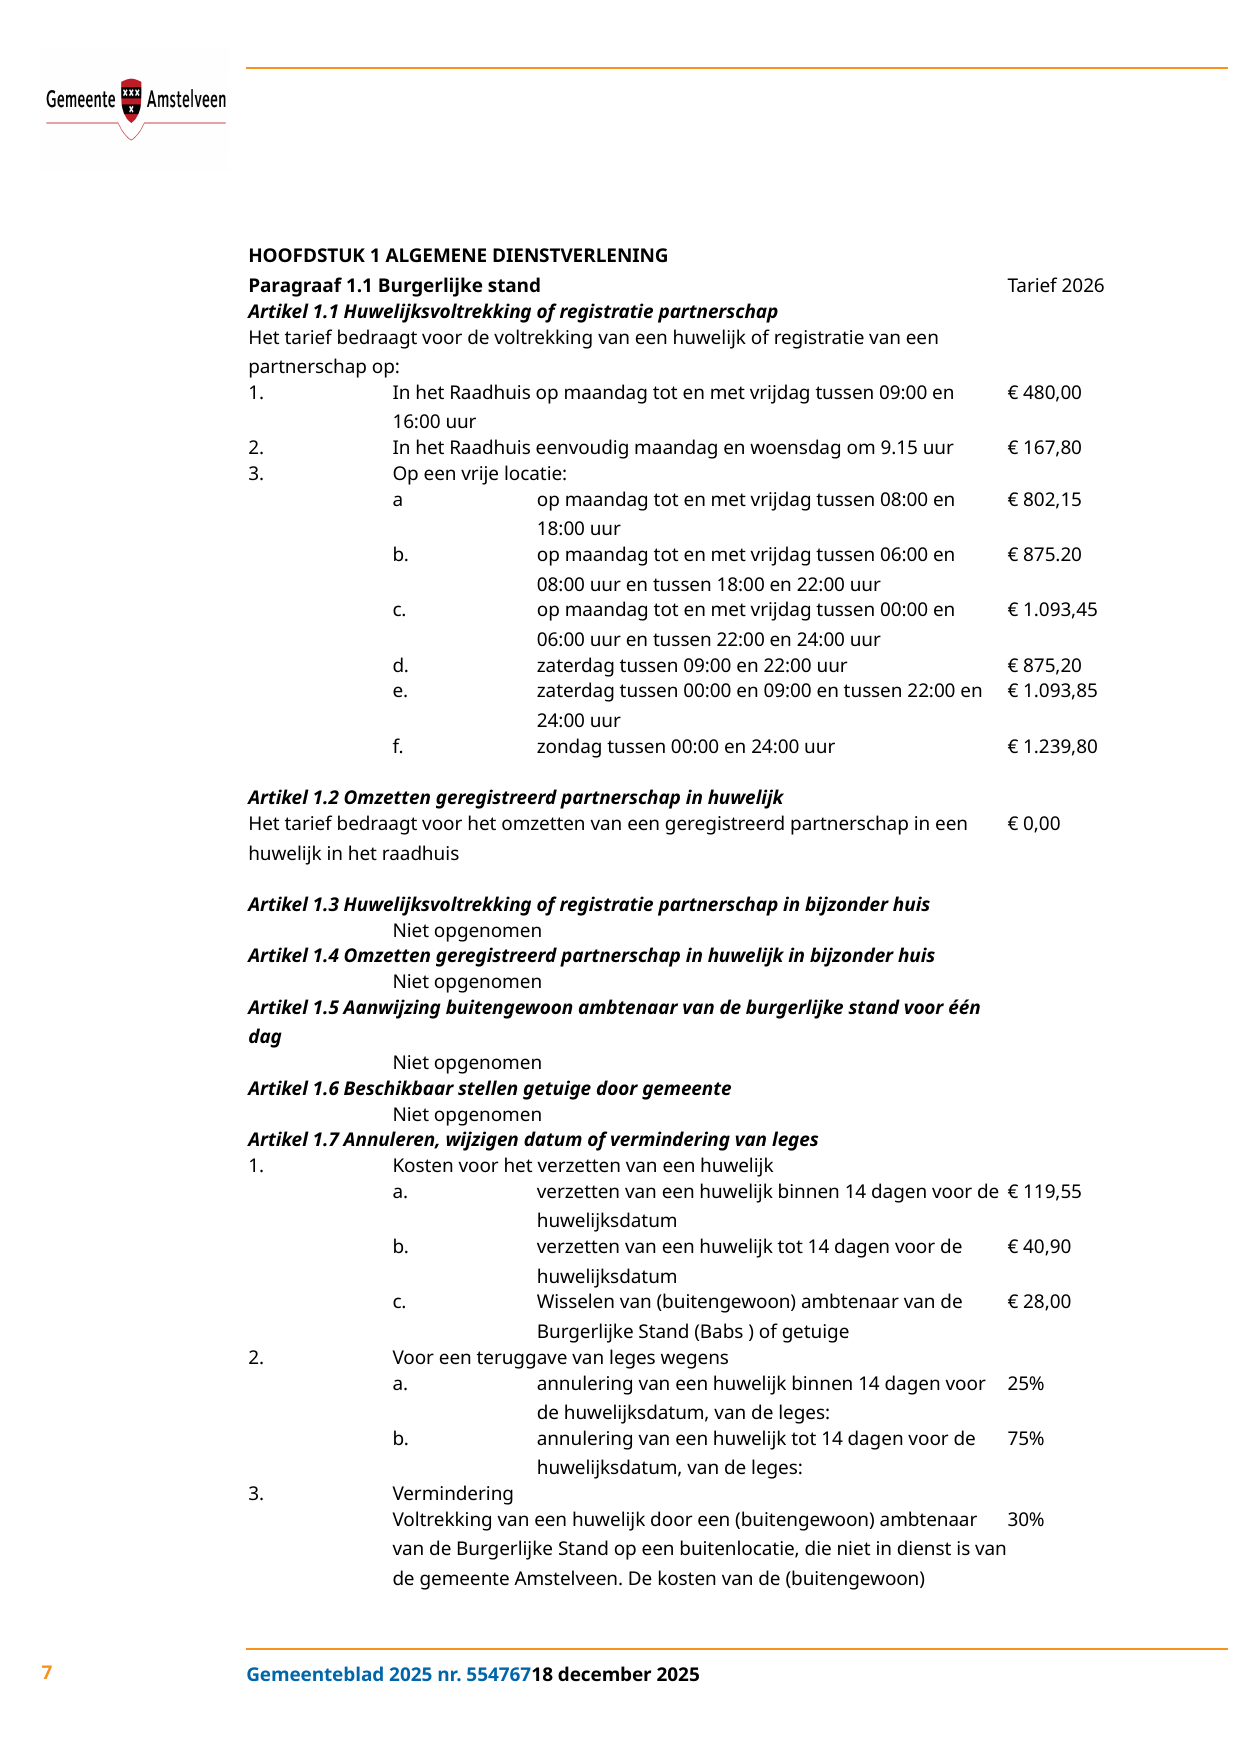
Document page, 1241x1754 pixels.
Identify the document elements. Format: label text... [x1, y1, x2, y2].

table_cell Niet opgenomen [392, 917, 1007, 943]
table_cell [1007, 1049, 1152, 1075]
table_cell € 167,80 [1007, 435, 1152, 460]
table_cell 1. [248, 379, 392, 434]
table_cell [248, 652, 392, 678]
table_cell [537, 759, 1007, 784]
table_cell 3. [248, 1480, 392, 1506]
table_cell [1007, 324, 1152, 379]
table_cell € 875.20 [1007, 541, 1152, 597]
table_cell annulering van een huwelijk tot 14 dagen voor de huwelijksdatum, van de leges: [537, 1425, 1007, 1480]
table_cell op maandag tot en met vrijdag tussen 00:00 en 06:00 uur en tussen 22:00 en 24:00 uur [537, 597, 1007, 652]
table_cell Artikel 1.1 Huwelijksvoltrekking of registratie partnerschap [248, 298, 1007, 324]
table_cell Artikel 1.4 Omzetten geregistreerd partnerschap in huwelijk in bijzonder huis [248, 943, 1007, 968]
table_cell In het Raadhuis eenvoudig maandag en woensdag om 9.15 uur [392, 435, 1007, 460]
table_cell c. [392, 597, 537, 652]
table_cell [248, 968, 392, 994]
table_cell annulering van een huwelijk binnen 14 dagen voor de huwelijksdatum, van de leges: [537, 1370, 1007, 1425]
table_cell e. [392, 678, 537, 733]
table_cell Niet opgenomen [392, 1049, 1007, 1075]
table_cell In het Raadhuis op maandag tot en met vrijdag tussen 09:00 en 16:00 uur [392, 379, 1007, 434]
table_cell [1007, 1480, 1152, 1506]
table_cell 75% [1007, 1425, 1152, 1480]
table_cell Kosten voor het verzetten van een huwelijk [392, 1152, 1007, 1178]
table_cell [392, 759, 537, 784]
table_cell [1007, 1075, 1152, 1101]
table_cell 1. [248, 1152, 392, 1178]
table_cell [248, 1049, 392, 1075]
table_cell zaterdag tussen 00:00 en 09:00 en tussen 22:00 en 24:00 uur [537, 678, 1007, 733]
table_cell [537, 865, 1007, 891]
table_cell [1007, 1101, 1152, 1127]
table_cell b. [392, 541, 537, 597]
table_cell € 0,00 [1007, 810, 1152, 865]
table_cell [1007, 784, 1152, 810]
table_cell op maandag tot en met vrijdag tussen 08:00 en 18:00 uur [537, 486, 1007, 541]
table_cell [248, 1370, 392, 1425]
table_cell Voor een teruggave van leges wegens [392, 1344, 1007, 1370]
table_cell [1007, 460, 1152, 486]
table_header Paragraaf 1.1 Burgerlijke stand [248, 273, 1007, 298]
table_cell verzetten van een huwelijk tot 14 dagen voor de huwelijksdatum [537, 1233, 1007, 1289]
table_cell [1007, 994, 1152, 1049]
table_cell verzetten van een huwelijk binnen 14 dagen voor de huwelijksdatum [537, 1178, 1007, 1233]
table_cell f. [392, 733, 537, 759]
table_cell [248, 541, 392, 597]
table_cell Het tarief bedraagt voor het omzetten van een geregistreerd partnerschap in een huwelijk in het raadhuis [248, 810, 1007, 865]
table_cell Op een vrije locatie: [392, 460, 1007, 486]
table_cell [392, 865, 537, 891]
table_cell [1007, 943, 1152, 968]
table_cell [248, 597, 392, 652]
table_cell a. [392, 1178, 537, 1233]
table_cell Voltrekking van een huwelijk door een (buitengewoon) ambtenaar van de Burgerlijke Stand op een buitenlocatie, die niet in dienst is van de gemeente Amstelveen. De kosten van de (buitengewoon) [392, 1506, 1007, 1591]
table_cell [1007, 968, 1152, 994]
table_cell 3. [248, 460, 392, 486]
table_cell Niet opgenomen [392, 1101, 1007, 1127]
table_cell a. [392, 1370, 537, 1425]
table_cell zondag tussen 00:00 en 24:00 uur [537, 733, 1007, 759]
table_cell [1007, 298, 1152, 324]
table_cell d. [392, 652, 537, 678]
table_cell [248, 917, 392, 943]
table_cell [1007, 865, 1152, 891]
table_cell [1007, 917, 1152, 943]
picture [41, 47, 231, 172]
table_cell a [392, 486, 537, 541]
table_cell € 802,15 [1007, 486, 1152, 541]
table_cell b. [392, 1425, 537, 1480]
table_cell Het tarief bedraagt voor de voltrekking van een huwelijk of registratie van een partnerschap op: [248, 324, 1007, 379]
table_header Tarief 2026 [1007, 273, 1152, 298]
table_cell Wisselen van (buitengewoon) ambtenaar van de Burgerlijke Stand (Babs ) of getuige [537, 1289, 1007, 1344]
table_cell Artikel 1.3 Huwelijksvoltrekking of registratie partnerschap in bijzonder huis [248, 891, 1007, 917]
table_cell [248, 759, 392, 784]
table_cell [248, 1506, 392, 1591]
table_cell [248, 486, 392, 541]
table_cell € 28,00 [1007, 1289, 1152, 1344]
table_cell Artikel 1.2 Omzetten geregistreerd partnerschap in huwelijk [248, 784, 1007, 810]
table_cell Artikel 1.6 Beschikbaar stellen getuige door gemeente [248, 1075, 1007, 1101]
table_cell [1007, 759, 1152, 784]
table_cell [248, 1425, 392, 1480]
table_cell [248, 1178, 392, 1233]
table_cell [248, 1101, 392, 1127]
table_cell [248, 678, 392, 733]
table_cell € 1.093,45 [1007, 597, 1152, 652]
table_cell € 480,00 [1007, 379, 1152, 434]
table_cell Artikel 1.5 Aanwijzing buitengewoon ambtenaar van de burgerlijke stand voor één dag [248, 994, 1007, 1049]
table_cell 30% [1007, 1506, 1152, 1591]
table_cell c. [392, 1289, 537, 1344]
table_cell [1007, 891, 1152, 917]
table_cell [1007, 1127, 1152, 1152]
table_cell [1007, 1344, 1152, 1370]
table_cell € 1.093,85 [1007, 678, 1152, 733]
table_cell € 875,20 [1007, 652, 1152, 678]
text HOOFDSTUK 1 ALGEMENE DIENSTVERLENING [248, 243, 1152, 268]
table_cell [248, 865, 392, 891]
table_cell [248, 1289, 392, 1344]
table_cell zaterdag tussen 09:00 en 22:00 uur [537, 652, 1007, 678]
table_cell Vermindering [392, 1480, 1007, 1506]
table_cell [248, 733, 392, 759]
table_cell b. [392, 1233, 537, 1289]
table_cell 2. [248, 1344, 392, 1370]
table_cell [1007, 1152, 1152, 1178]
table_cell € 1.239,80 [1007, 733, 1152, 759]
table_cell Niet opgenomen [392, 968, 1007, 994]
table_cell Artikel 1.7 Annuleren, wijzigen datum of vermindering van leges [248, 1127, 1007, 1152]
table_cell € 40,90 [1007, 1233, 1152, 1289]
table_cell € 119,55 [1007, 1178, 1152, 1233]
table_cell op maandag tot en met vrijdag tussen 06:00 en 08:00 uur en tussen 18:00 en 22:00 uur [537, 541, 1007, 597]
table_cell [248, 1233, 392, 1289]
table_cell 2. [248, 435, 392, 460]
table_cell 25% [1007, 1370, 1152, 1425]
